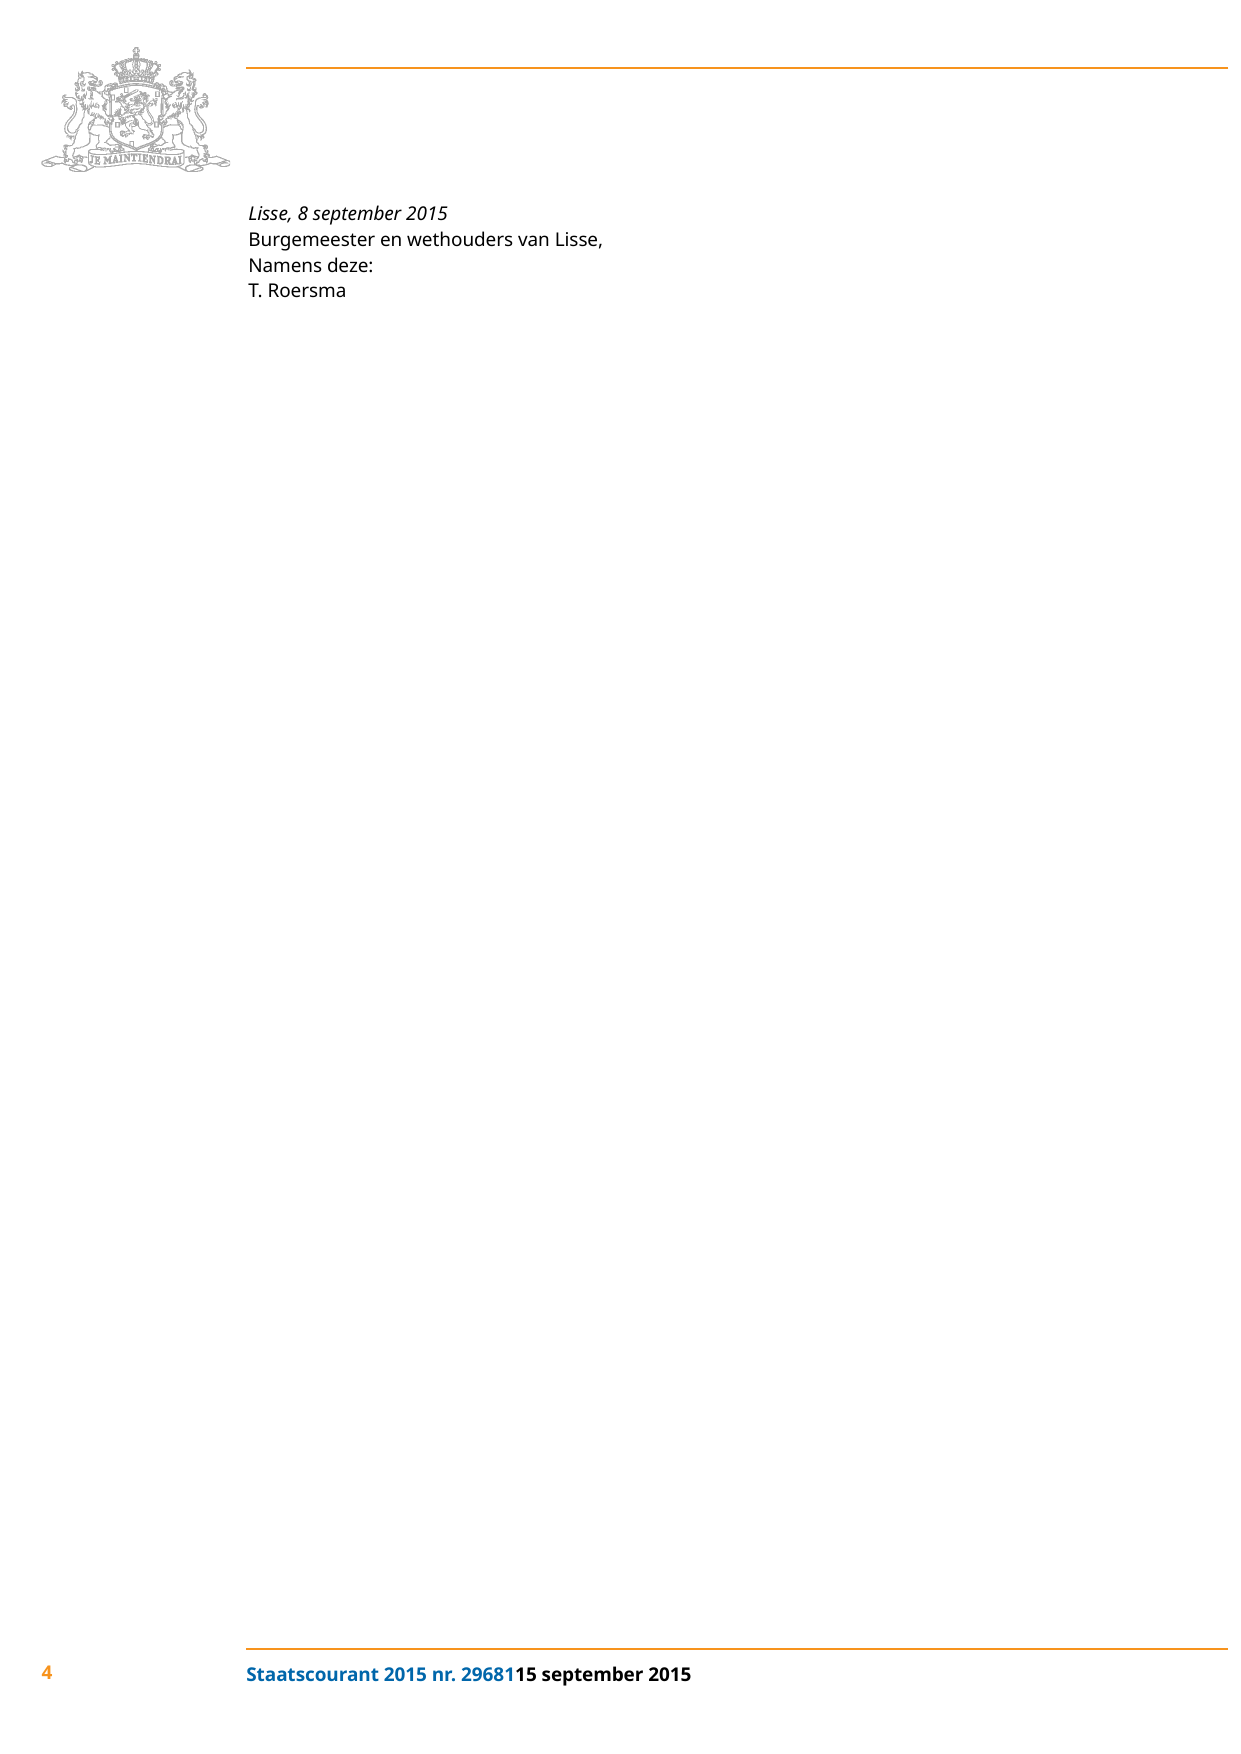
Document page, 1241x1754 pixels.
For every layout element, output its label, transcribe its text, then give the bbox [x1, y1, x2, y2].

text T. Roersma [248, 278, 1152, 303]
text Lisse, 8 september 2015 [248, 201, 1152, 226]
text Namens deze: [248, 252, 1152, 278]
text Burgemeester en wethouders van Lisse, [248, 226, 1152, 252]
picture [41, 47, 231, 172]
